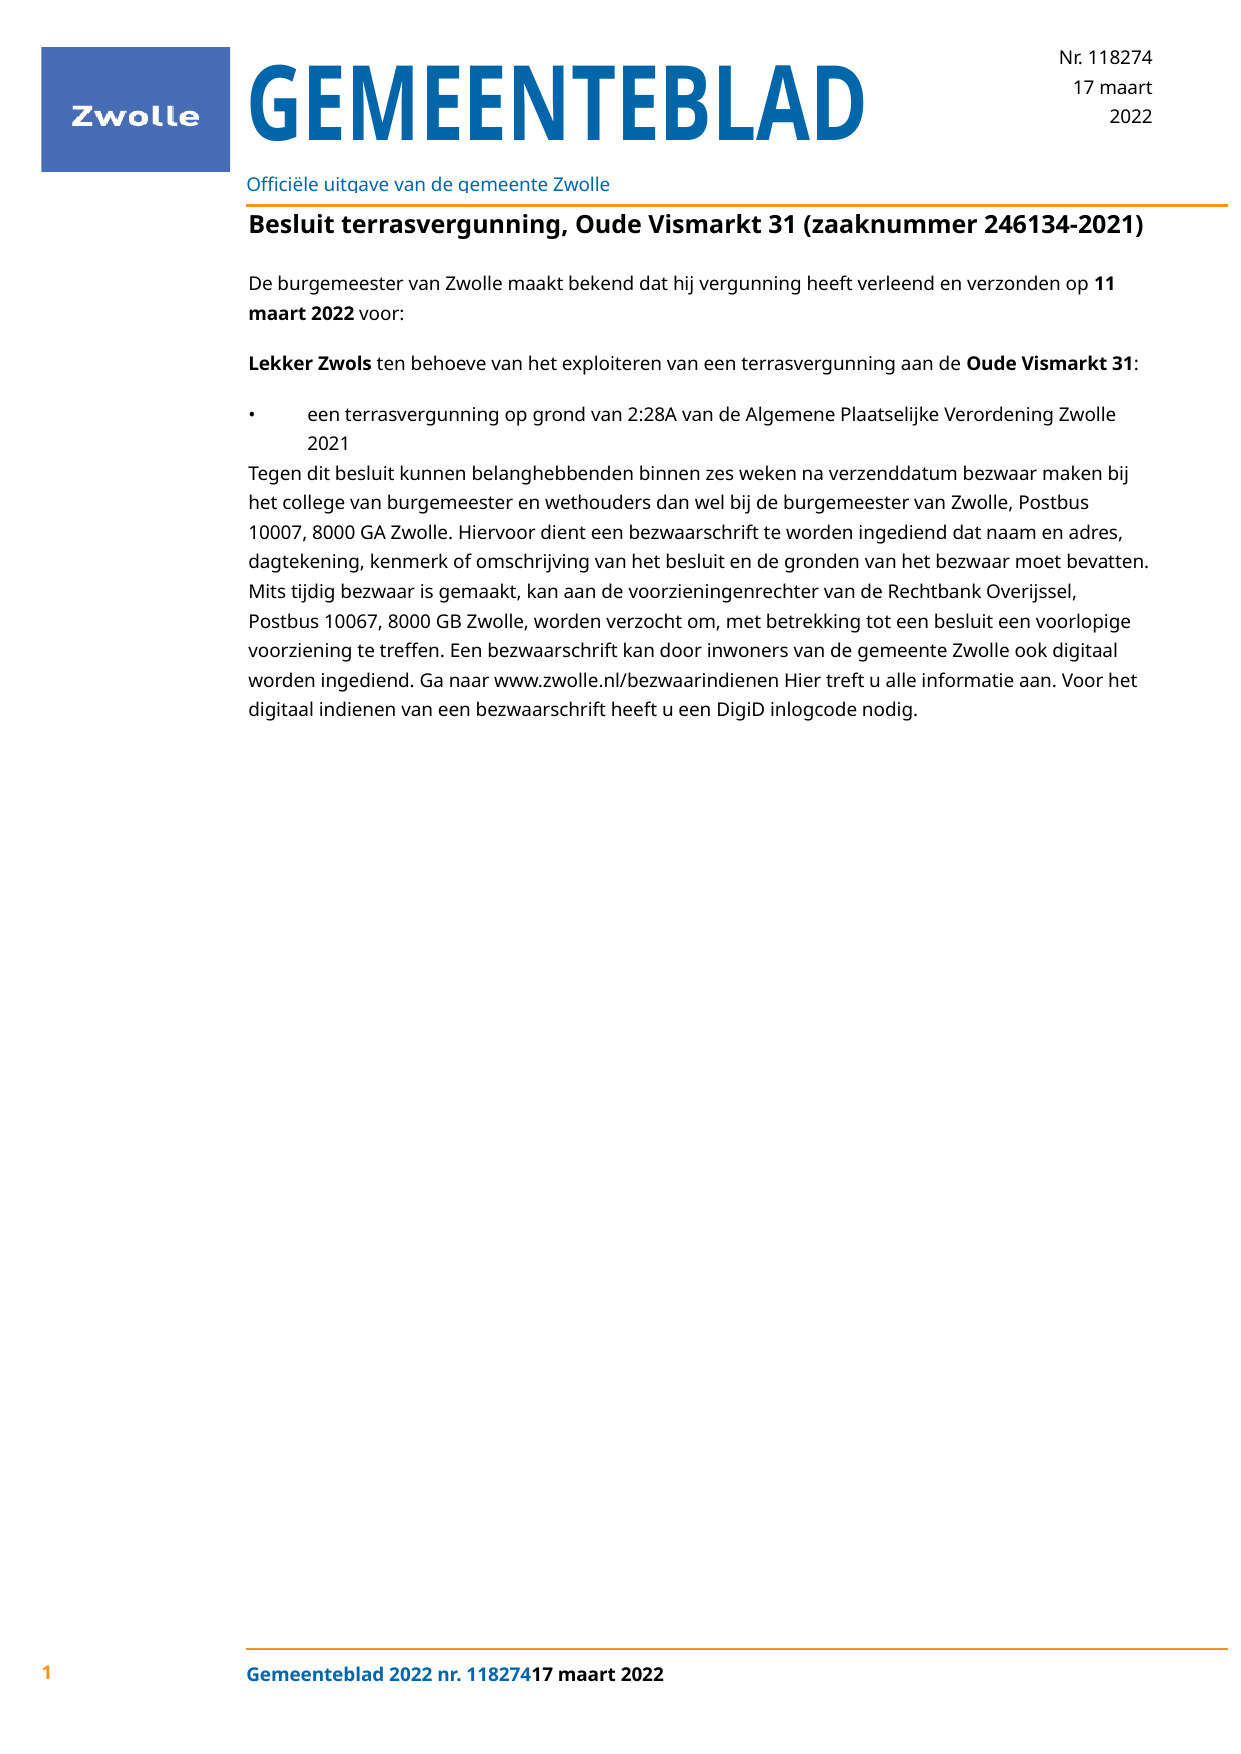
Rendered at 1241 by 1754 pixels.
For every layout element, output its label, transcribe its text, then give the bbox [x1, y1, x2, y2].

text Besluit terrasvergunning, Oude Vismarkt 31 (zaaknummer 246134-2021) [248, 207, 1152, 241]
text Tegen dit besluit kunnen belanghebbenden binnen zes weken na verzenddatum bezwaar maken bij het college van burgemeester en wethouders dan wel bij de burgemeester van Zwolle, Postbus 10007, 8000 GA Zwolle. Hiervoor dient een bezwaarschrift te worden ingediend dat naam en adres, dagtekening, kenmerk of omschrijving van het besluit en de gronden van het bezwaar moet bevatten. Mits tijdig bezwaar is gemaakt, kan aan de voorzieningenrechter van de Rechtbank Overijssel, Postbus 10067, 8000 GB Zwolle, worden verzocht om, met betrekking tot een besluit een voorlopige voorziening te treffen. Een bezwaarschrift kan door inwoners van de gemeente Zwolle ook digitaal worden ingediend. Ga naar www.zwolle.nl/bezwaarindienen Hier treft u alle informatie aan. Voor het digitaal indienen van een bezwaarschrift heeft u een DigiD inlogcode nodig. [248, 460, 1152, 722]
picture [41, 47, 231, 172]
text De burgemeester van Zwolle maakt bekend dat hij vergunning heeft verleend en verzonden op 11 maart 2022 voor: [248, 270, 1152, 326]
text Lekker Zwols ten behoeve van het exploiteren van een terrasvergunning aan de Oude Vismarkt 31: [248, 350, 1152, 376]
list een terrasvergunning op grond van 2:28A van de Algemene Plaatselijke Verordening Zwolle 2021 [248, 401, 1152, 456]
